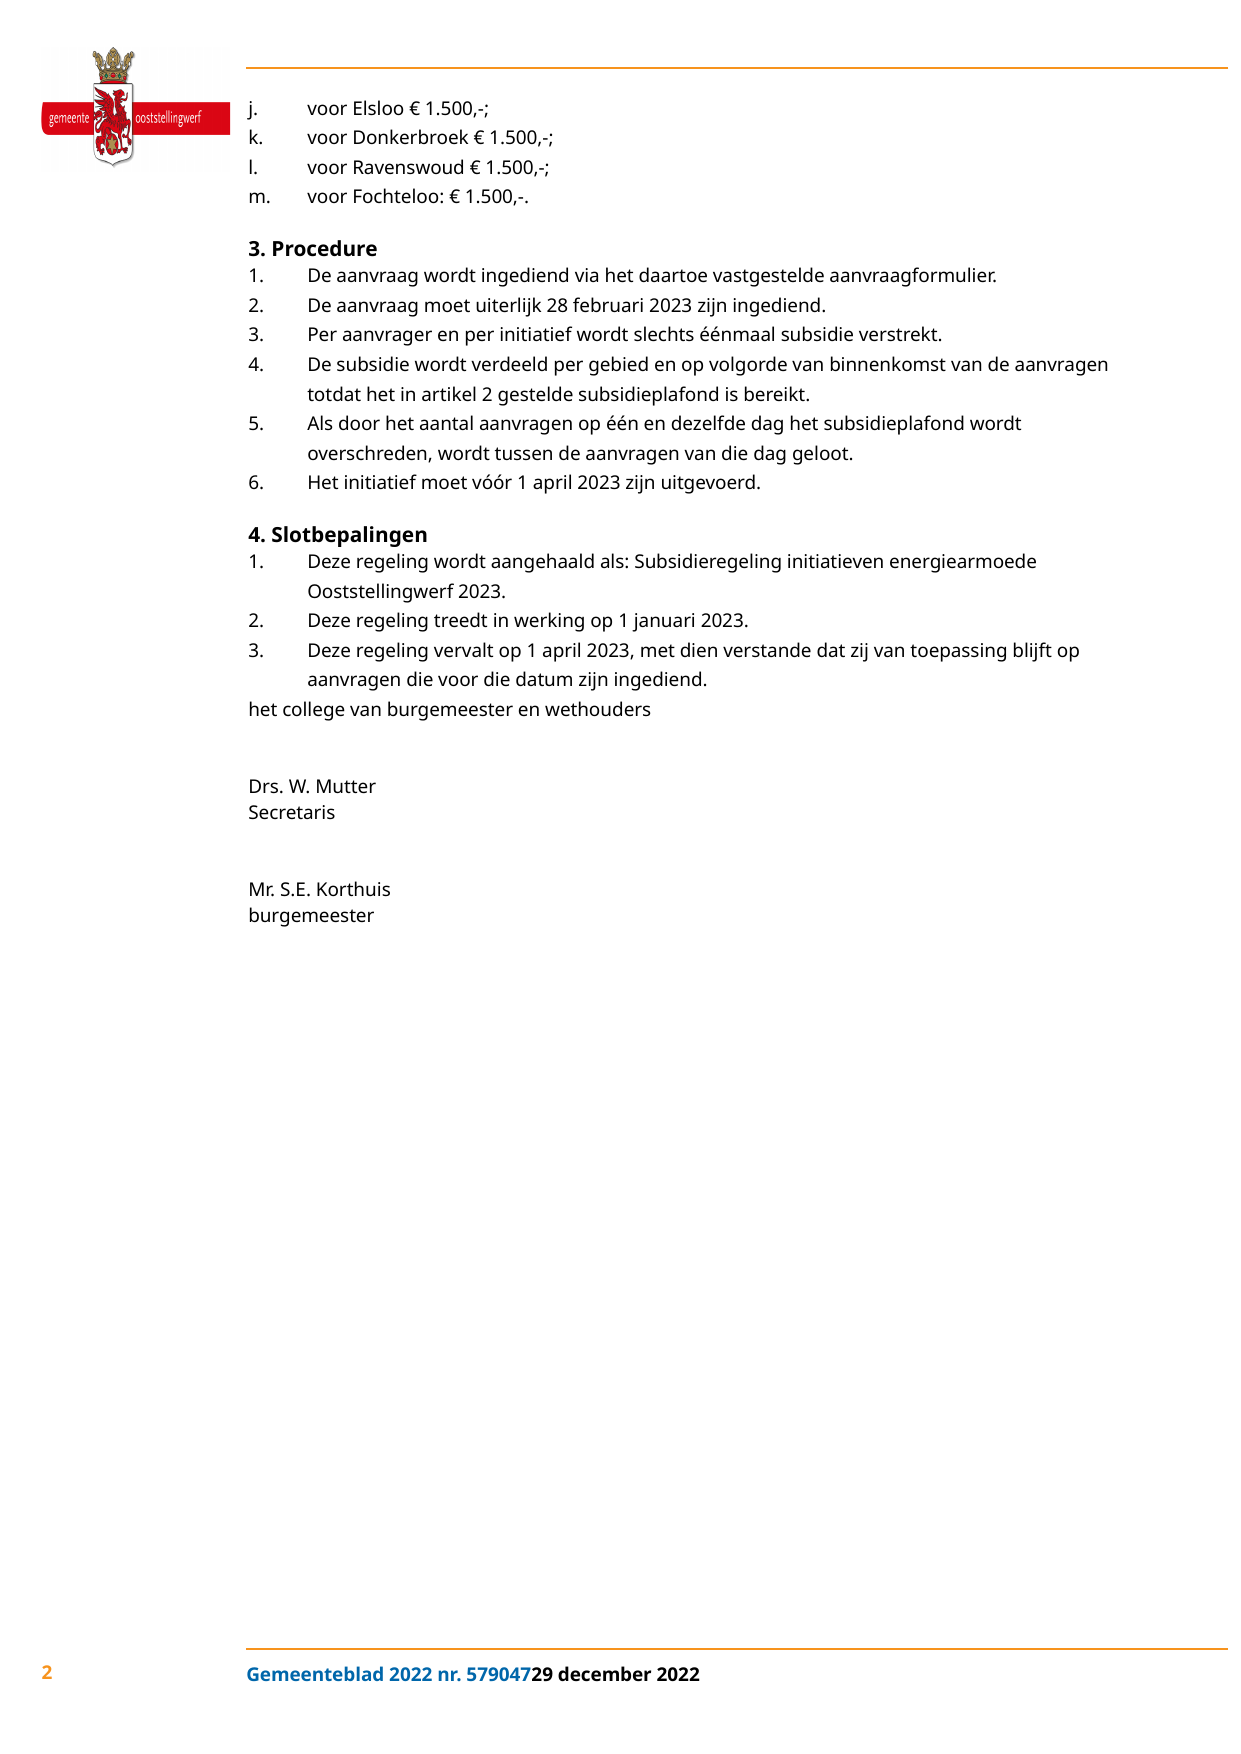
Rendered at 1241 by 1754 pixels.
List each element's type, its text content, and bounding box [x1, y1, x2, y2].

list Als door het aantal aanvragen op één en dezelfde dag het subsidieplafond wordt overschreden, wordt tussen de aanvragen van die dag geloot. [248, 410, 1152, 466]
text het college van burgemeester en wethouders [248, 696, 1152, 722]
list De subsidie wordt verdeeld per gebied en op volgorde van binnenkomst van de aanvragen totdat het in artikel 2 gestelde subsidieplafond is bereikt. [248, 351, 1152, 406]
text Mr. S.E. Korthuis [248, 876, 1152, 902]
text Secretaris [248, 799, 1152, 825]
text 4. Slotbepalingen [248, 520, 1152, 548]
list Per aanvrager en per initiatief wordt slechts éénmaal subsidie verstrekt. [248, 322, 1152, 347]
list De aanvraag wordt ingediend via het daartoe vastgestelde aanvraagformulier. [248, 262, 1152, 288]
list Het initiatief moet vóór 1 april 2023 zijn uitgevoerd. [248, 469, 1152, 495]
text Drs. W. Mutter [248, 773, 1152, 799]
list voor Elsloo € 1.500,-; [248, 95, 1152, 121]
list De aanvraag moet uiterlijk 28 februari 2023 zijn ingediend. [248, 292, 1152, 318]
list voor Fochteloo: € 1.500,-. [248, 183, 1152, 209]
text 3. Procedure [248, 234, 1152, 262]
picture [41, 47, 231, 172]
list Deze regeling treedt in werking op 1 januari 2023. [248, 607, 1152, 633]
list Deze regeling vervalt op 1 april 2023, met dien verstande dat zij van toepassing blijft op aanvragen die voor die datum zijn ingediend. [248, 637, 1152, 692]
list voor Ravenswoud € 1.500,-; [248, 154, 1152, 180]
text burgemeester [248, 902, 1152, 928]
list Deze regeling wordt aangehaald als: Subsidieregeling initiatieven energiearmoede Ooststellingwerf 2023. [248, 548, 1152, 604]
list voor Donkerbroek € 1.500,-; [248, 124, 1152, 150]
